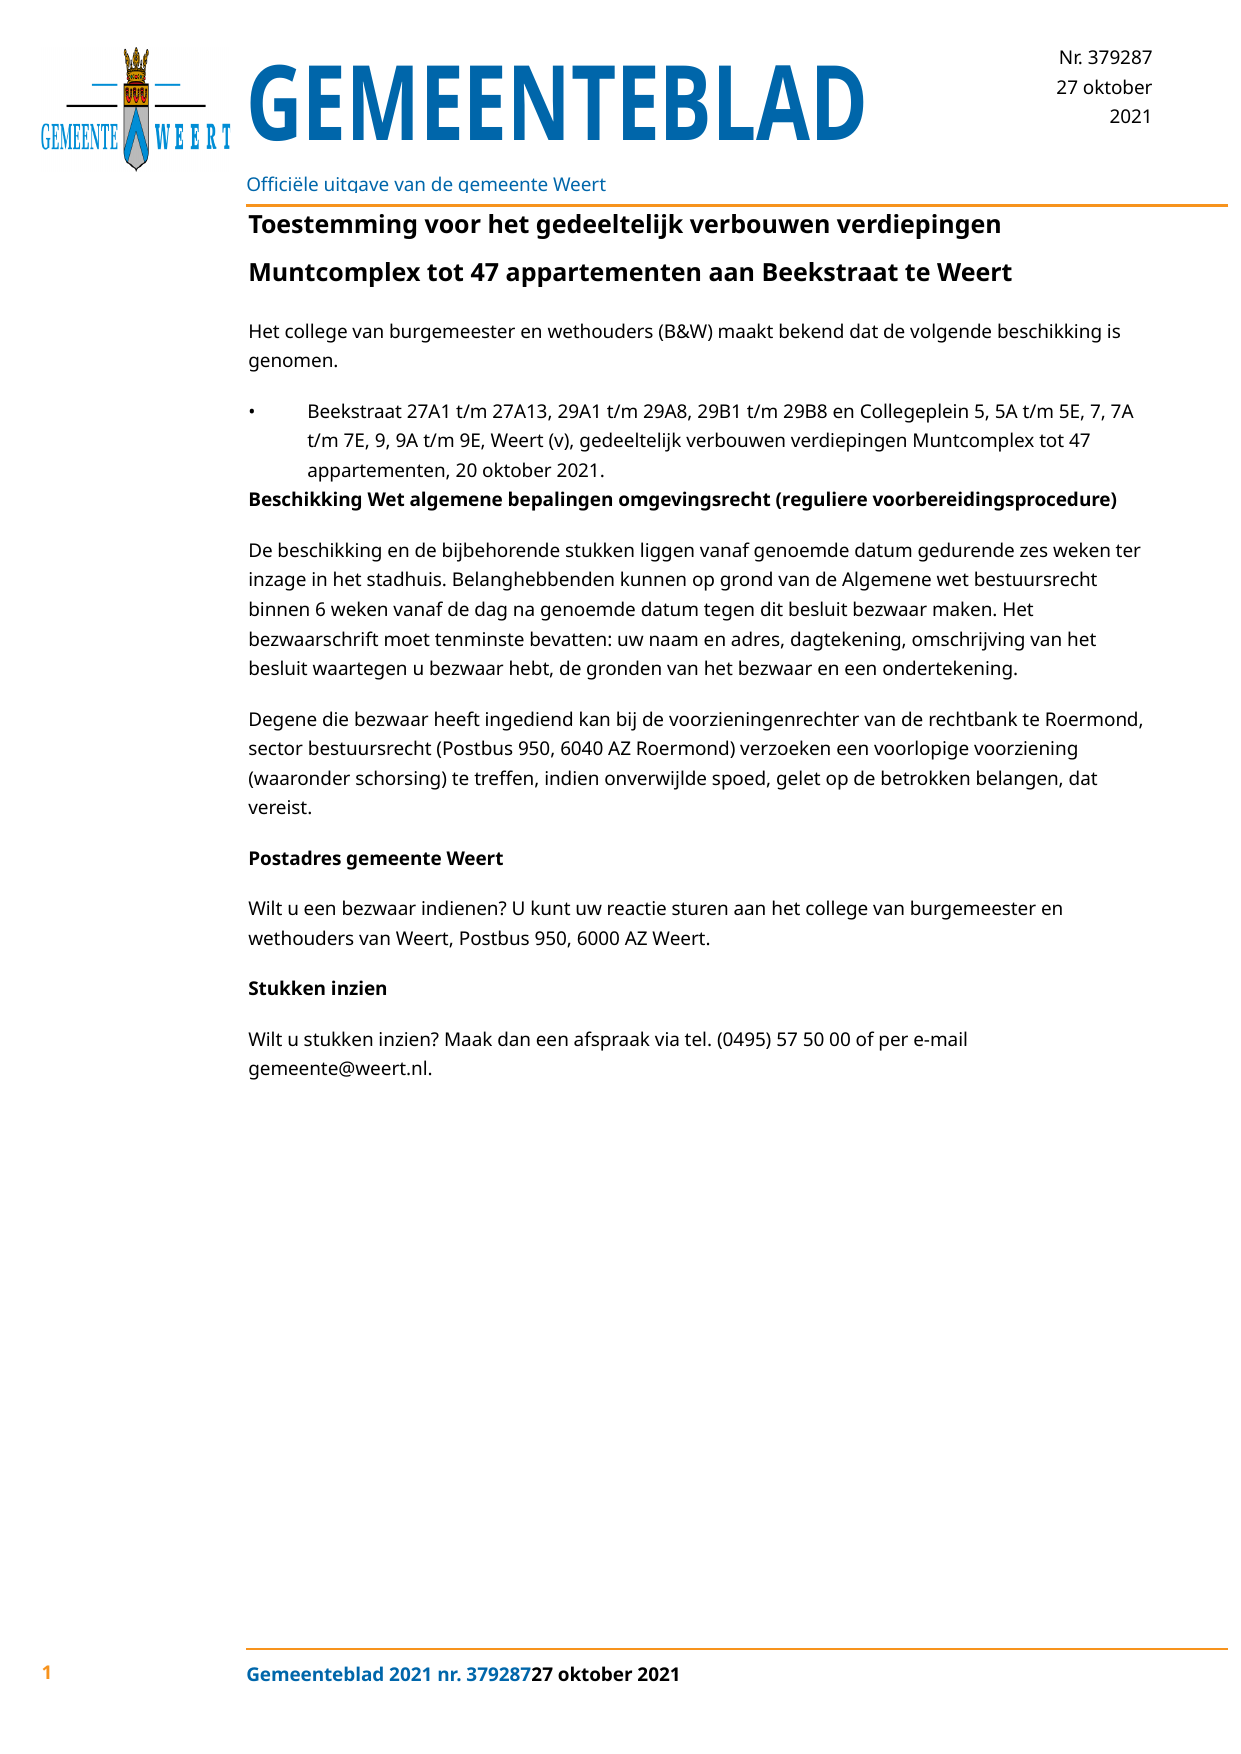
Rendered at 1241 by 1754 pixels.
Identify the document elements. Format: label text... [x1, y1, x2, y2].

text Wilt u een bezwaar indienen? U kunt uw reactie sturen aan het college van burgemeester en wethouders van Weert, Postbus 950, 6000 AZ Weert. [248, 895, 1152, 951]
text Postadres gemeente Weert [248, 845, 1152, 871]
text Het college van burgemeester en wethouders (B&W) maakt bekend dat de volgende beschikking is genomen. [248, 318, 1152, 373]
list Beekstraat 27A1 t/m 27A13, 29A1 t/m 29A8, 29B1 t/m 29B8 en Collegeplein 5, 5A t/m 5E, 7, 7A t/m 7E, 9, 9A t/m 9E, Weert (v), gedeeltelijk verbouwen verdiepingen Muntcomplex tot 47 appartementen, 20 oktober 2021. [248, 398, 1152, 483]
text Toestemming voor het gedeeltelijk verbouwen verdiepingen Muntcomplex tot 47 appartementen aan Beekstraat te Weert [248, 207, 1152, 288]
text Wilt u stukken inzien? Maak dan een afspraak via tel. (0495) 57 50 00 of per e-mail gemeente@weert.nl. [248, 1026, 1152, 1081]
text Stukken inzien [248, 975, 1152, 1001]
picture [41, 47, 231, 172]
text De beschikking en de bijbehorende stukken liggen vanaf genoemde datum gedurende zes weken ter inzage in het stadhuis. Belanghebbenden kunnen op grond van de Algemene wet bestuursrecht binnen 6 weken vanaf de dag na genoemde datum tegen dit besluit bezwaar maken. Het bezwaarschrift moet tenminste bevatten: uw naam en adres, dagtekening, omschrijving van het besluit waartegen u bezwaar hebt, de gronden van het bezwaar en een ondertekening. [248, 537, 1152, 681]
text Degene die bezwaar heeft ingediend kan bij de voorzieningenrechter van de rechtbank te Roermond, sector bestuursrecht (Postbus 950, 6040 AZ Roermond) verzoeken een voorlopige voorziening (waaronder schorsing) te treffen, indien onverwijlde spoed, gelet op de betrokken belangen, dat vereist. [248, 706, 1152, 820]
text Beschikking Wet algemene bepalingen omgevingsrecht (reguliere voorbereidingsprocedure) [248, 487, 1152, 512]
